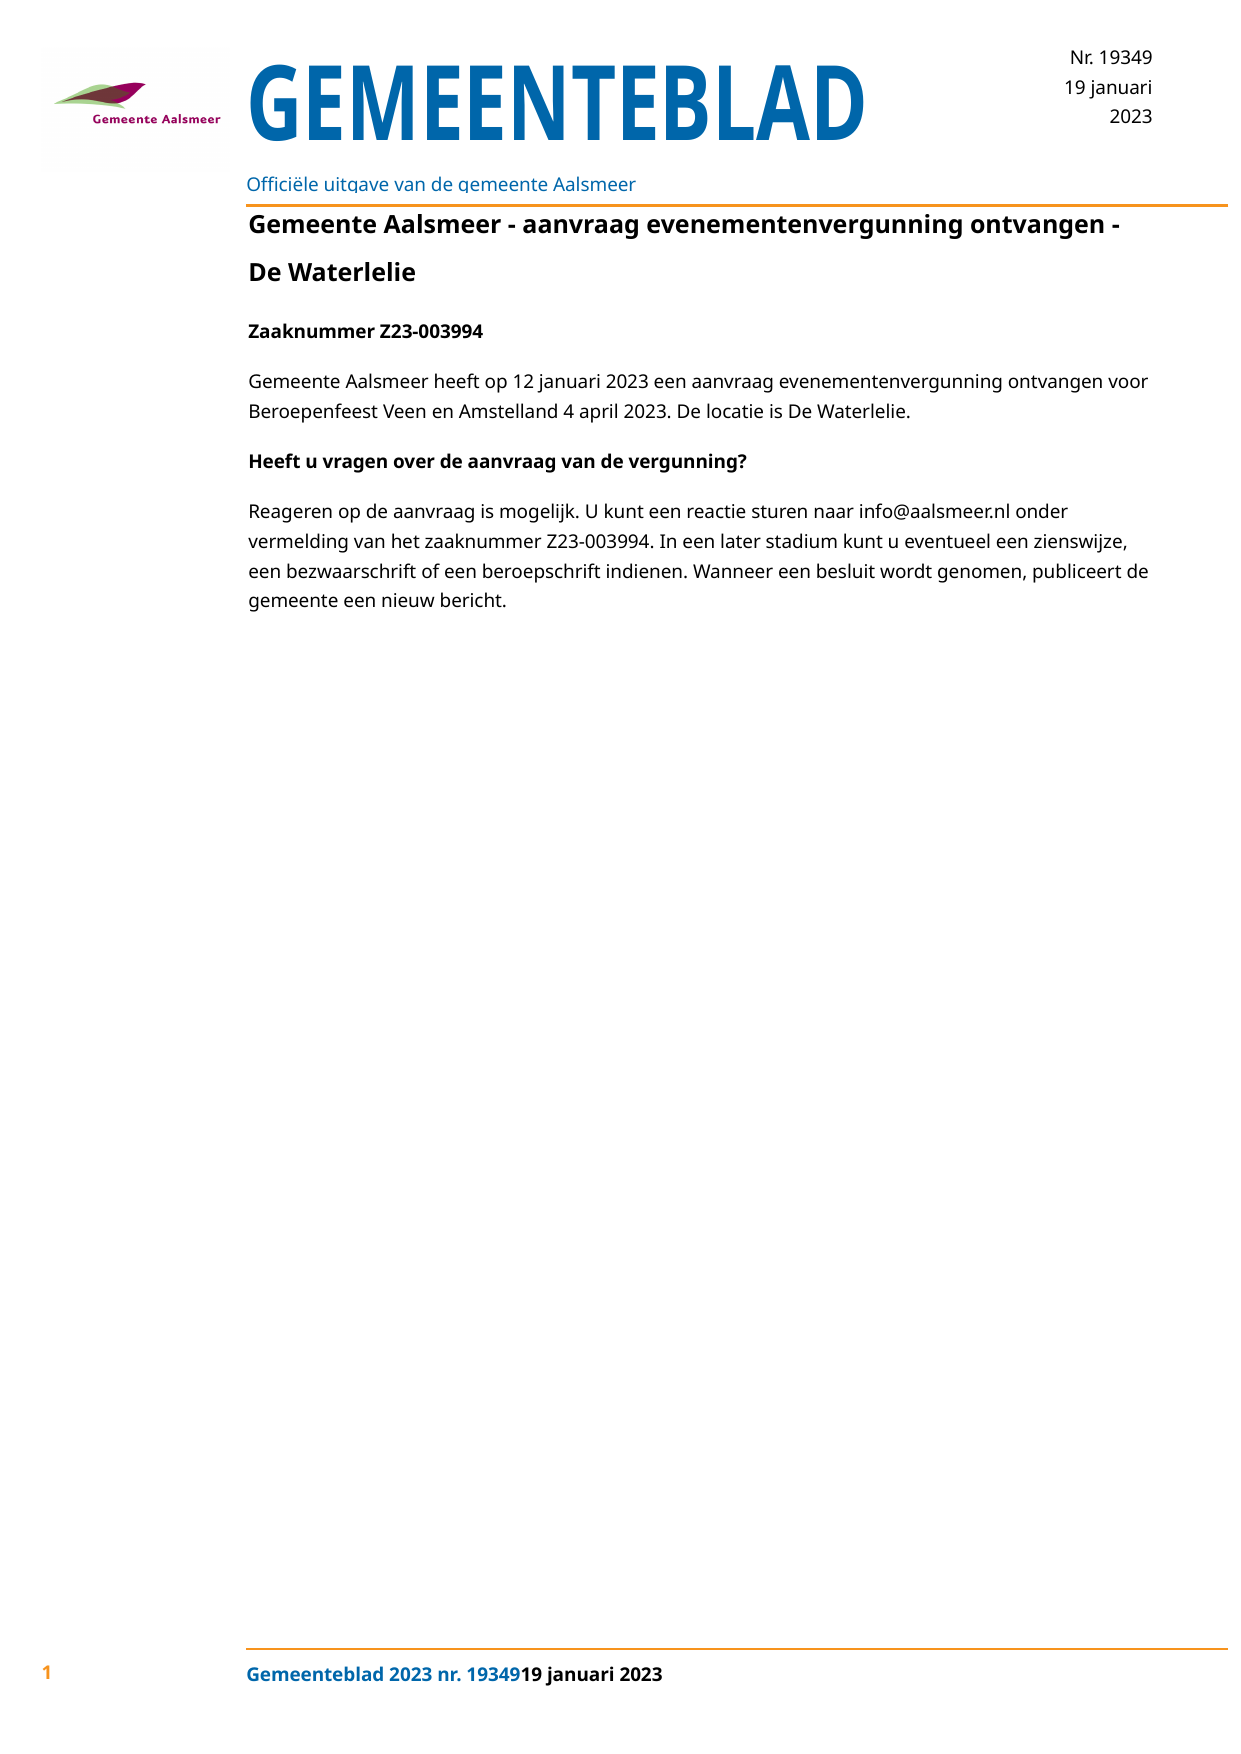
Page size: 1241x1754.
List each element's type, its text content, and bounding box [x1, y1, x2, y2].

text Gemeente Aalsmeer heeft op 12 januari 2023 een aanvraag evenementenvergunning ontvangen voor Beroepenfeest Veen en Amstelland 4 april 2023. De locatie is De Waterlelie. [248, 368, 1152, 424]
text Reageren op de aanvraag is mogelijk. U kunt een reactie sturen naar info@aalsmeer.nl onder vermelding van het zaaknummer Z23-003994. In een later stadium kunt u eventueel een zienswijze, een bezwaarschrift of een beroepschrift indienen. Wanneer een besluit wordt genomen, publiceert de gemeente een nieuw bericht. [248, 499, 1152, 613]
text Gemeente Aalsmeer - aanvraag evenementenvergunning ontvangen - De Waterlelie [248, 207, 1152, 288]
text Zaaknummer Z23-003994 [248, 318, 1152, 344]
picture [41, 47, 231, 172]
text Heeft u vragen over de aanvraag van de vergunning? [248, 448, 1152, 474]
